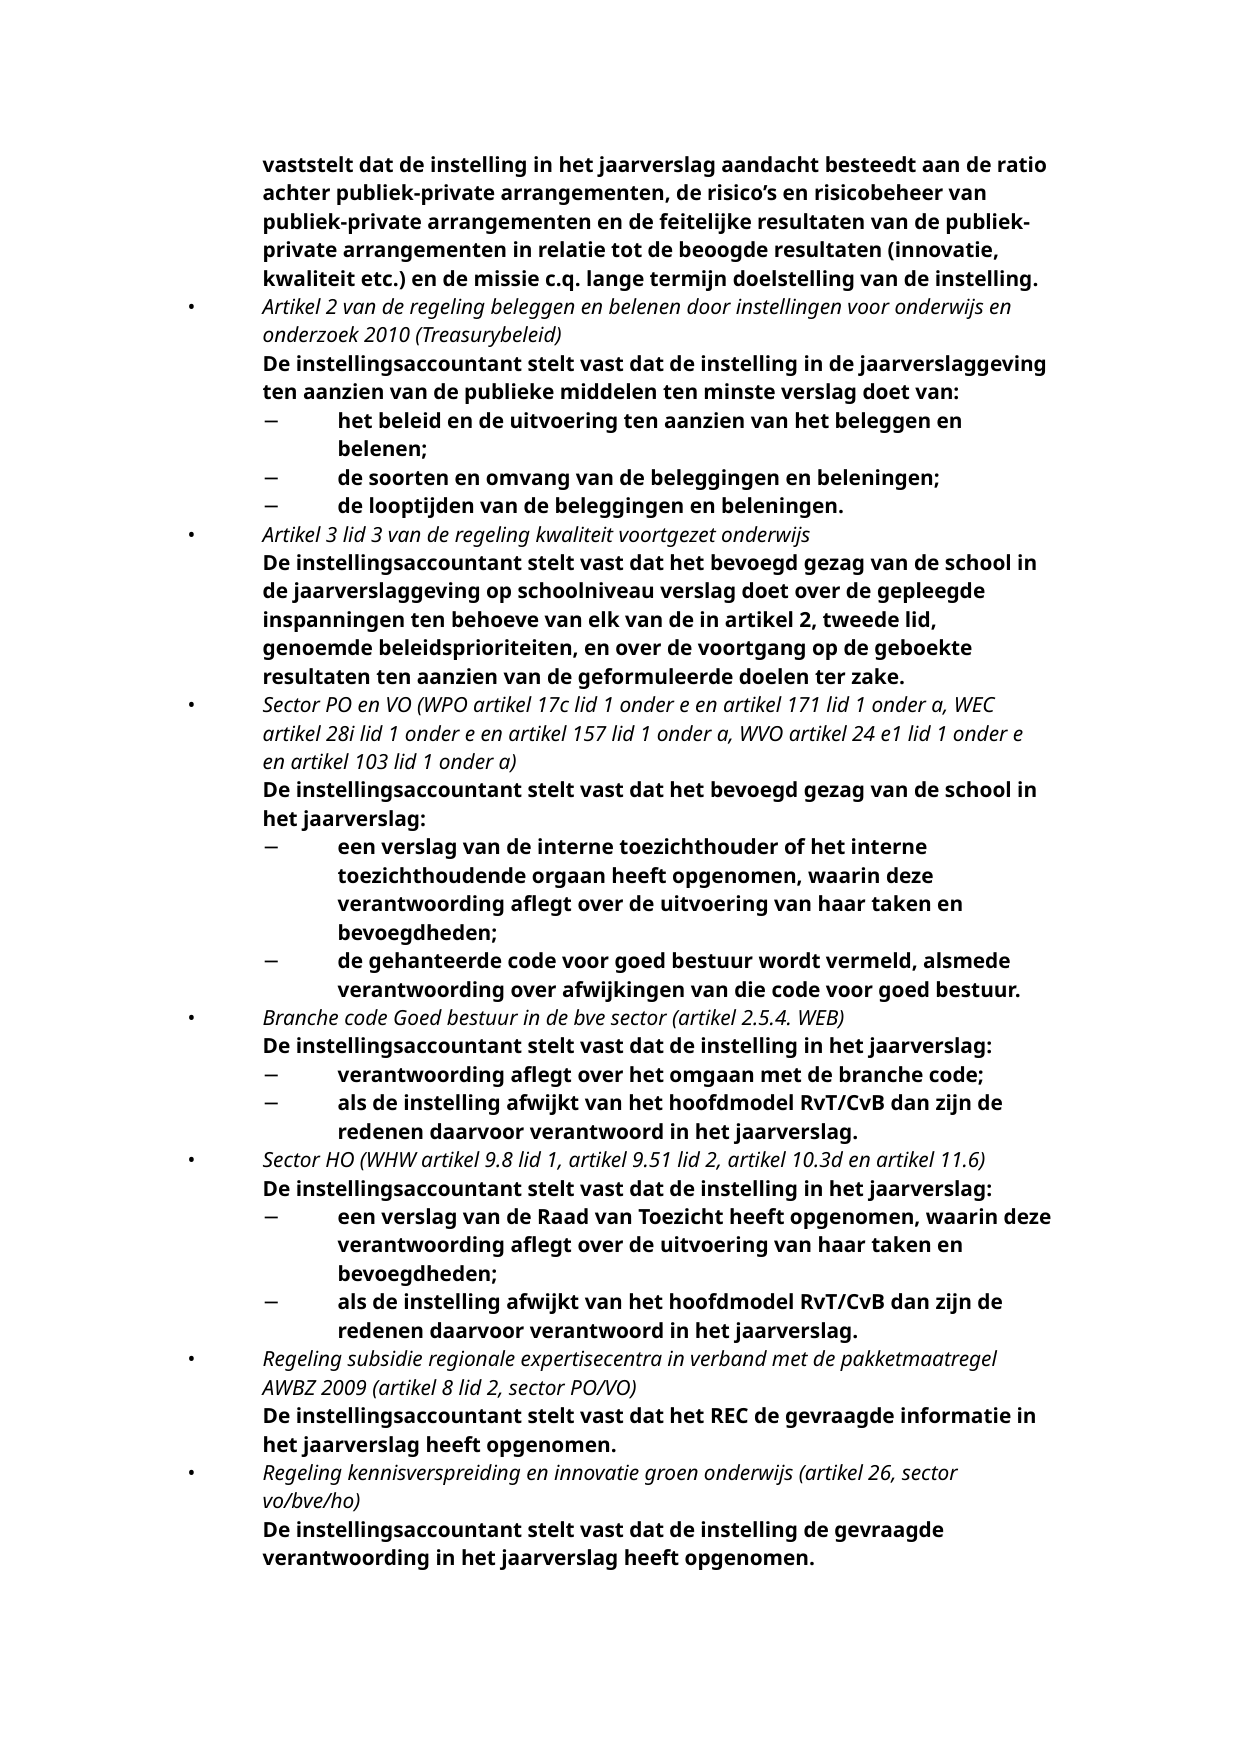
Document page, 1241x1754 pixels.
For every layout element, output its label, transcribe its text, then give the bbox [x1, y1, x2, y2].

list De instellingsaccountant stelt vast dat het bevoegd gezag van de school in de jaarverslaggeving op schoolniveau verslag doet over de gepleegde inspanningen ten behoeve van elk van de in artikel 2, tweede lid, genoemde beleidsprioriteiten, en over de voortgang op de geboekte resultaten ten aanzien van de geformuleerde doelen ter zake. [187, 548, 1053, 690]
list De instellingsaccountant stelt vast dat de instelling in het jaarverslag: [187, 1174, 1053, 1202]
list als de instelling afwijkt van het hoofdmodel RvT/CvB dan zijn de redenen daarvoor verantwoord in het jaarverslag. [262, 1088, 1053, 1145]
list De instellingsaccountant stelt vast dat de instelling in de jaarverslaggeving ten aanzien van de publieke middelen ten minste verslag doet van: [187, 349, 1053, 406]
list Sector PO en VO (WPO artikel 17c lid 1 onder e en artikel 171 lid 1 onder a, WEC artikel 28i lid 1 onder e en artikel 157 lid 1 onder a, WVO artikel 24 e1 lid 1 onder e en artikel 103 lid 1 onder a) [187, 690, 1053, 776]
list vaststelt dat de instelling in het jaarverslag aandacht besteedt aan de ratio achter publiek-private arrangementen, de risico’s en risicobeheer van publiek-private arrangementen en de feitelijke resultaten van de publiek-private arrangementen in relatie tot de beoogde resultaten (innovatie, kwaliteit etc.) en de missie c.q. lange termijn doelstelling van de instelling. [187, 150, 1053, 292]
list de gehanteerde code voor goed bestuur wordt vermeld, alsmede verantwoording over afwijkingen van die code voor goed bestuur. [262, 946, 1053, 1003]
list De instellingsaccountant stelt vast dat het REC de gevraagde informatie in het jaarverslag heeft opgenomen. [187, 1401, 1053, 1458]
list De instellingsaccountant stelt vast dat het bevoegd gezag van de school in het jaarverslag: [187, 776, 1053, 832]
list Branche code Goed bestuur in de bve sector (artikel 2.5.4. WEB) [187, 1003, 1053, 1032]
list De instellingsaccountant stelt vast dat de instelling de gevraagde verantwoording in het jaarverslag heeft opgenomen. [187, 1515, 1053, 1572]
list verantwoording aflegt over het omgaan met de branche code; [262, 1060, 1053, 1088]
list het beleid en de uitvoering ten aanzien van het beleggen en belenen; [262, 406, 1053, 463]
list een verslag van de interne toezichthouder of het interne toezichthoudende orgaan heeft opgenomen, waarin deze verantwoording aflegt over de uitvoering van haar taken en bevoegdheden; [262, 832, 1053, 946]
list Regeling subsidie regionale expertisecentra in verband met de pakketmaatregel AWBZ 2009 (artikel 8 lid 2, sector PO/VO) [187, 1344, 1053, 1401]
list de looptijden van de beleggingen en beleningen. [262, 491, 1053, 520]
list als de instelling afwijkt van het hoofdmodel RvT/CvB dan zijn de redenen daarvoor verantwoord in het jaarverslag. [262, 1287, 1053, 1344]
list Artikel 3 lid 3 van de regeling kwaliteit voortgezet onderwijs [187, 520, 1053, 548]
list De instellingsaccountant stelt vast dat de instelling in het jaarverslag: [187, 1032, 1053, 1060]
list Sector HO (WHW artikel 9.8 lid 1, artikel 9.51 lid 2, artikel 10.3d en artikel 11.6) [187, 1145, 1053, 1174]
list Regeling kennisverspreiding en innovatie groen onderwijs (artikel 26, sector vo/bve/ho) [187, 1458, 1053, 1515]
list de soorten en omvang van de beleggingen en beleningen; [262, 463, 1053, 491]
list een verslag van de Raad van Toezicht heeft opgenomen, waarin deze verantwoording aflegt over de uitvoering van haar taken en bevoegdheden; [262, 1202, 1053, 1287]
list Artikel 2 van de regeling beleggen en belenen door instellingen voor onderwijs en onderzoek 2010 (Treasurybeleid) [187, 292, 1053, 349]
